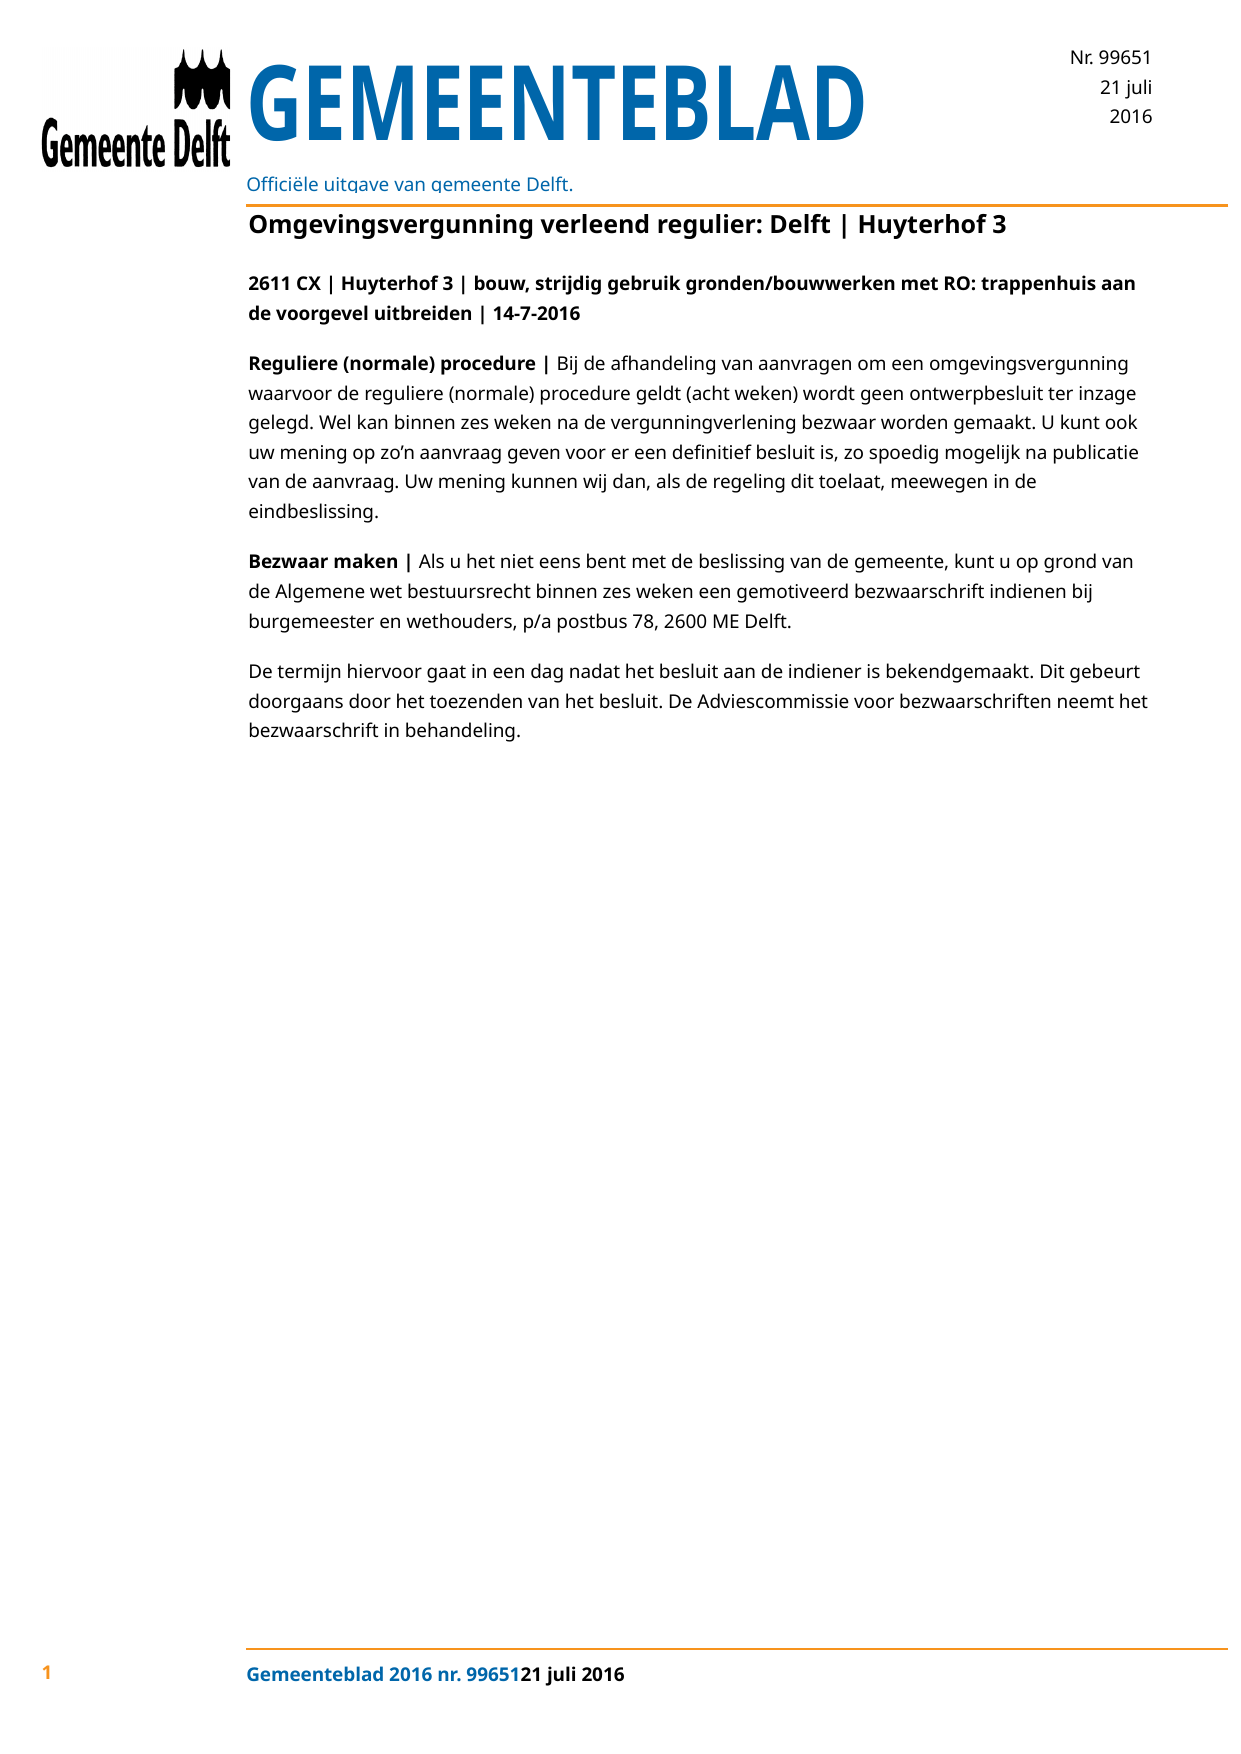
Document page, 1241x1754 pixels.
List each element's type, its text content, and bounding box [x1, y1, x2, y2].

picture [41, 47, 231, 172]
text Bezwaar maken | Als u het niet eens bent met de beslissing van de gemeente, kunt u op grond van de Algemene wet bestuursrecht binnen zes weken een gemotiveerd bezwaarschrift indienen bij burgemeester en wethouders, p/a postbus 78, 2600 ME Delft. [248, 549, 1152, 633]
text Reguliere (normale) procedure | Bij de afhandeling van aanvragen om een omgevingsvergunning waarvoor de reguliere (normale) procedure geldt (acht weken) wordt geen ontwerpbesluit ter inzage gelegd. Wel kan binnen zes weken na de vergunningverlening bezwaar worden gemaakt. U kunt ook uw mening op zo’n aanvraag geven voor er een definitief besluit is, zo spoedig mogelijk na publicatie van de aanvraag. Uw mening kunnen wij dan, als de regeling dit toelaat, meewegen in de eindbeslissing. [248, 350, 1152, 524]
text Omgevingsvergunning verleend regulier: Delft | Huyterhof 3 [248, 207, 1152, 241]
text 2611 CX | Huyterhof 3 | bouw, strijdig gebruik gronden/bouwwerken met RO: trappenhuis aan de voorgevel uitbreiden | 14-7-2016 [248, 270, 1152, 326]
text De termijn hiervoor gaat in een dag nadat het besluit aan de indiener is bekendgemaakt. Dit gebeurt doorgaans door het toezenden van het besluit. De Adviescommissie voor bezwaarschriften neemt het bezwaarschrift in behandeling. [248, 658, 1152, 743]
